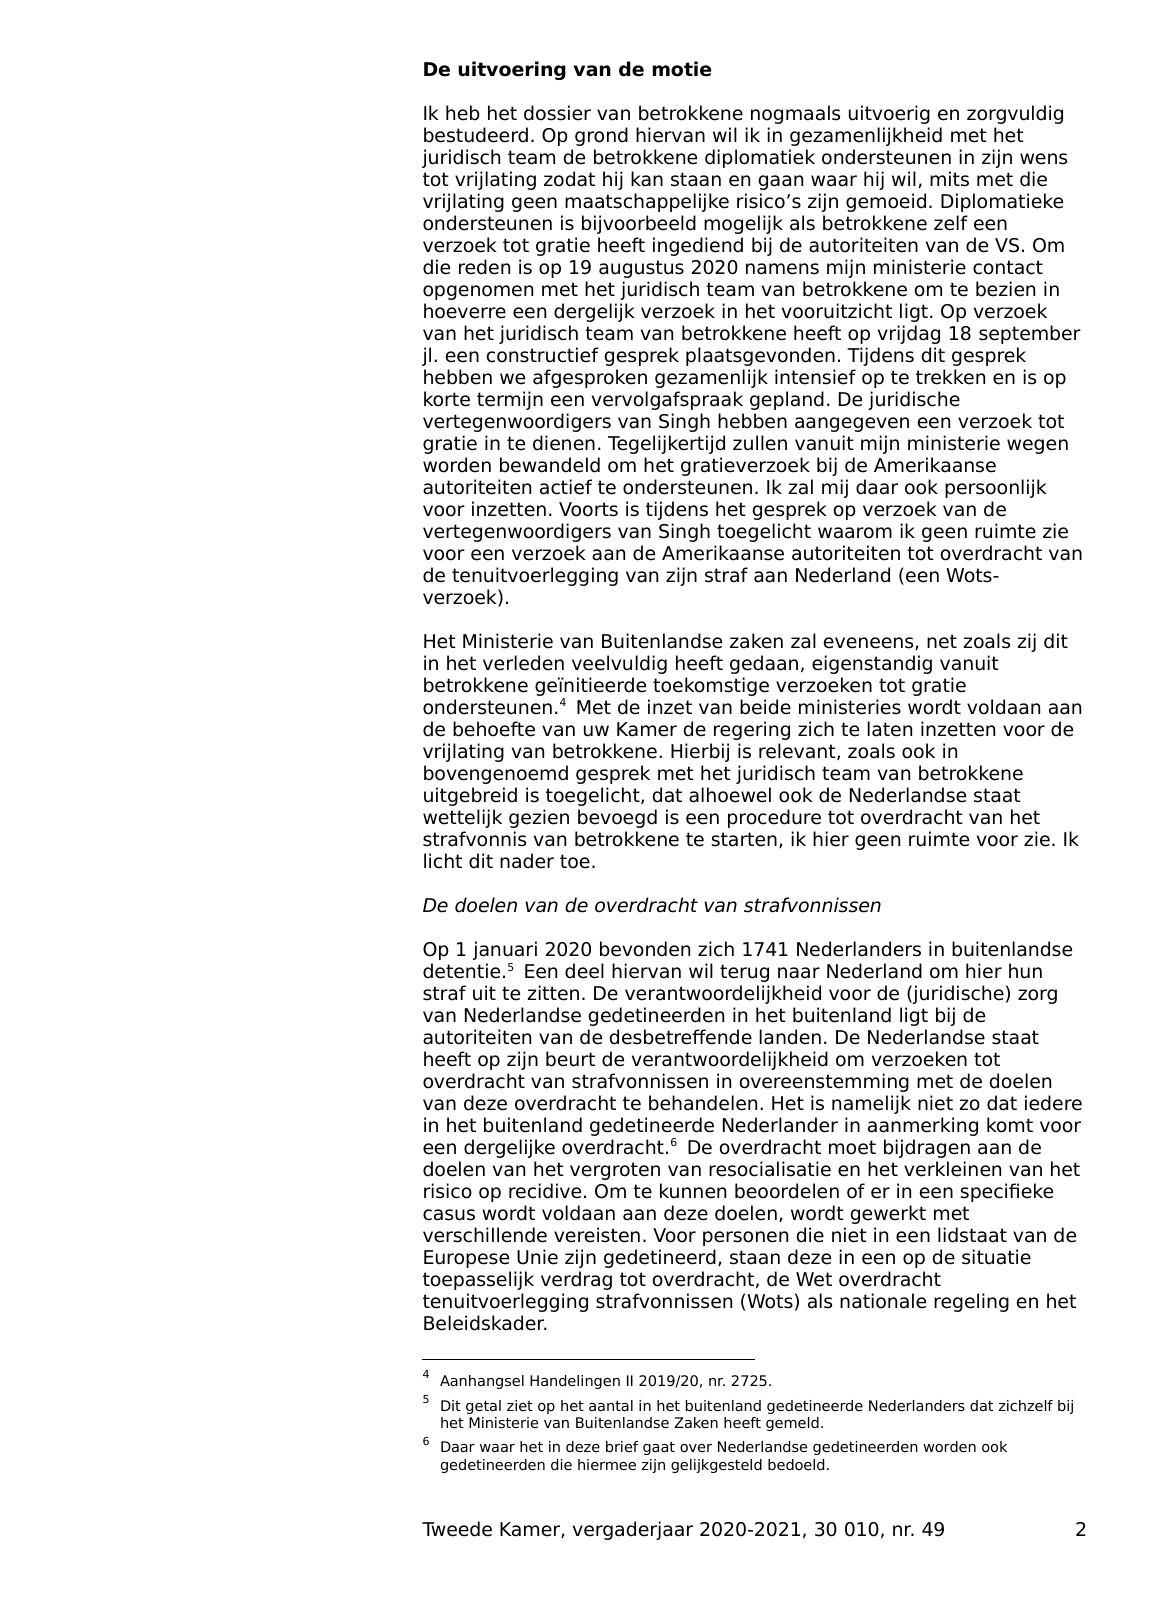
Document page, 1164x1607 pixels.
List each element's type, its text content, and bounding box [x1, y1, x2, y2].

text Het Ministerie van Buitenlandse zaken zal eveneens, net zoals zij dit in het verleden veelvuldig heeft gedaan, eigenstandig vanuit betrokkene geïnitieerde toekomstige verzoeken tot gratie ondersteunen. Met de inzet van beide ministeries wordt voldaan aan de behoefte van uw Kamer de regering zich te laten inzetten voor de vrijlating van betrokkene. Hierbij is relevant, zoals ook in bovengenoemd gesprek met het juridisch team van betrokkene uitgebreid is toegelicht, dat alhoewel ook de Nederlandse staat wettelijk gezien bevoegd is een procedure tot overdracht van het strafvonnis van betrokkene te starten, ik hier geen ruimte voor zie. Ik licht dit nader toe. [422, 631, 1087, 873]
text Daar waar het in deze brief gaat over Nederlandse gedetineerden worden ook gedetineerden die hiermee zijn gelijkgesteld bedoeld. [422, 1435, 1087, 1474]
text Dit getal ziet op het aantal in het buitenland gedetineerde Nederlanders dat zichzelf bij het Ministerie van Buitenlandse Zaken heeft gemeld. [422, 1393, 1087, 1432]
text Ik heb het dossier van betrokkene nogmaals uitvoerig en zorgvuldig bestudeerd. Op grond hiervan wil ik in gezamenlijkheid met het juridisch team de betrokkene diplomatiek ondersteunen in zijn wens tot vrijlating zodat hij kan staan en gaan waar hij wil, mits met die vrijlating geen maatschappelijke risico’s zijn gemoeid. Diplomatieke ondersteunen is bijvoorbeeld mogelijk als betrokkene zelf een verzoek tot gratie heeft ingediend bij de autoriteiten van de VS. Om die reden is op 19 augustus 2020 namens mijn ministerie contact opgenomen met het juridisch team van betrokkene om te bezien in hoeverre een dergelijk verzoek in het vooruitzicht ligt. Op verzoek van het juridisch team van betrokkene heeft op vrijdag 18 september jl. een constructief gesprek plaatsgevonden. Tijdens dit gesprek hebben we afgesproken gezamenlijk intensief op te trekken en is op korte termijn een vervolgafspraak gepland. De juridische vertegenwoordigers van Singh hebben aangegeven een verzoek tot gratie in te dienen. Tegelijkertijd zullen vanuit mijn ministerie wegen worden bewandeld om het gratieverzoek bij de Amerikaanse autoriteiten actief te ondersteunen. Ik zal mij daar ook persoonlijk voor inzetten. Voorts is tijdens het gesprek op verzoek van de vertegenwoordigers van Singh toegelicht waarom ik geen ruimte zie voor een verzoek aan de Amerikaanse autoriteiten tot overdracht van de tenuitvoerlegging van zijn straf aan Nederland (een Wots-verzoek). [422, 103, 1087, 609]
subtitle De uitvoering van de motie [422, 59, 1087, 81]
text Op 1 januari 2020 bevonden zich 1741 Nederlanders in buitenlandse detentie. Een deel hiervan wil terug naar Nederland om hier hun straf uit te zitten. De verantwoordelijkheid voor de (juridische) zorg van Nederlandse gedetineerden in het buitenland ligt bij de autoriteiten van de desbetreffende landen. De Nederlandse staat heeft op zijn beurt de verantwoordelijkheid om verzoeken tot overdracht van strafvonnissen in overeenstemming met de doelen van deze overdracht te behandelen. Het is namelijk niet zo dat iedere in het buitenland gedetineerde Nederlander in aanmerking komt voor een dergelijke overdracht. De overdracht moet bijdragen aan de doelen van het vergroten van resocialisatie en het verkleinen van het risico op recidive. Om te kunnen beoordelen of er in een specifieke casus wordt voldaan aan deze doelen, wordt gewerkt met verschillende vereisten. Voor personen die niet in een lidstaat van de Europese Unie zijn gedetineerd, staan deze in een op de situatie toepasselijk verdrag tot overdracht, de Wet overdracht tenuitvoerlegging strafvonnissen (Wots) als nationale regeling en het Beleidskader. [422, 939, 1087, 1335]
subtitle De doelen van de overdracht van strafvonnissen [422, 895, 1087, 917]
text Aanhangsel Handelingen II 2019/20, nr. 2725. [422, 1368, 1087, 1391]
